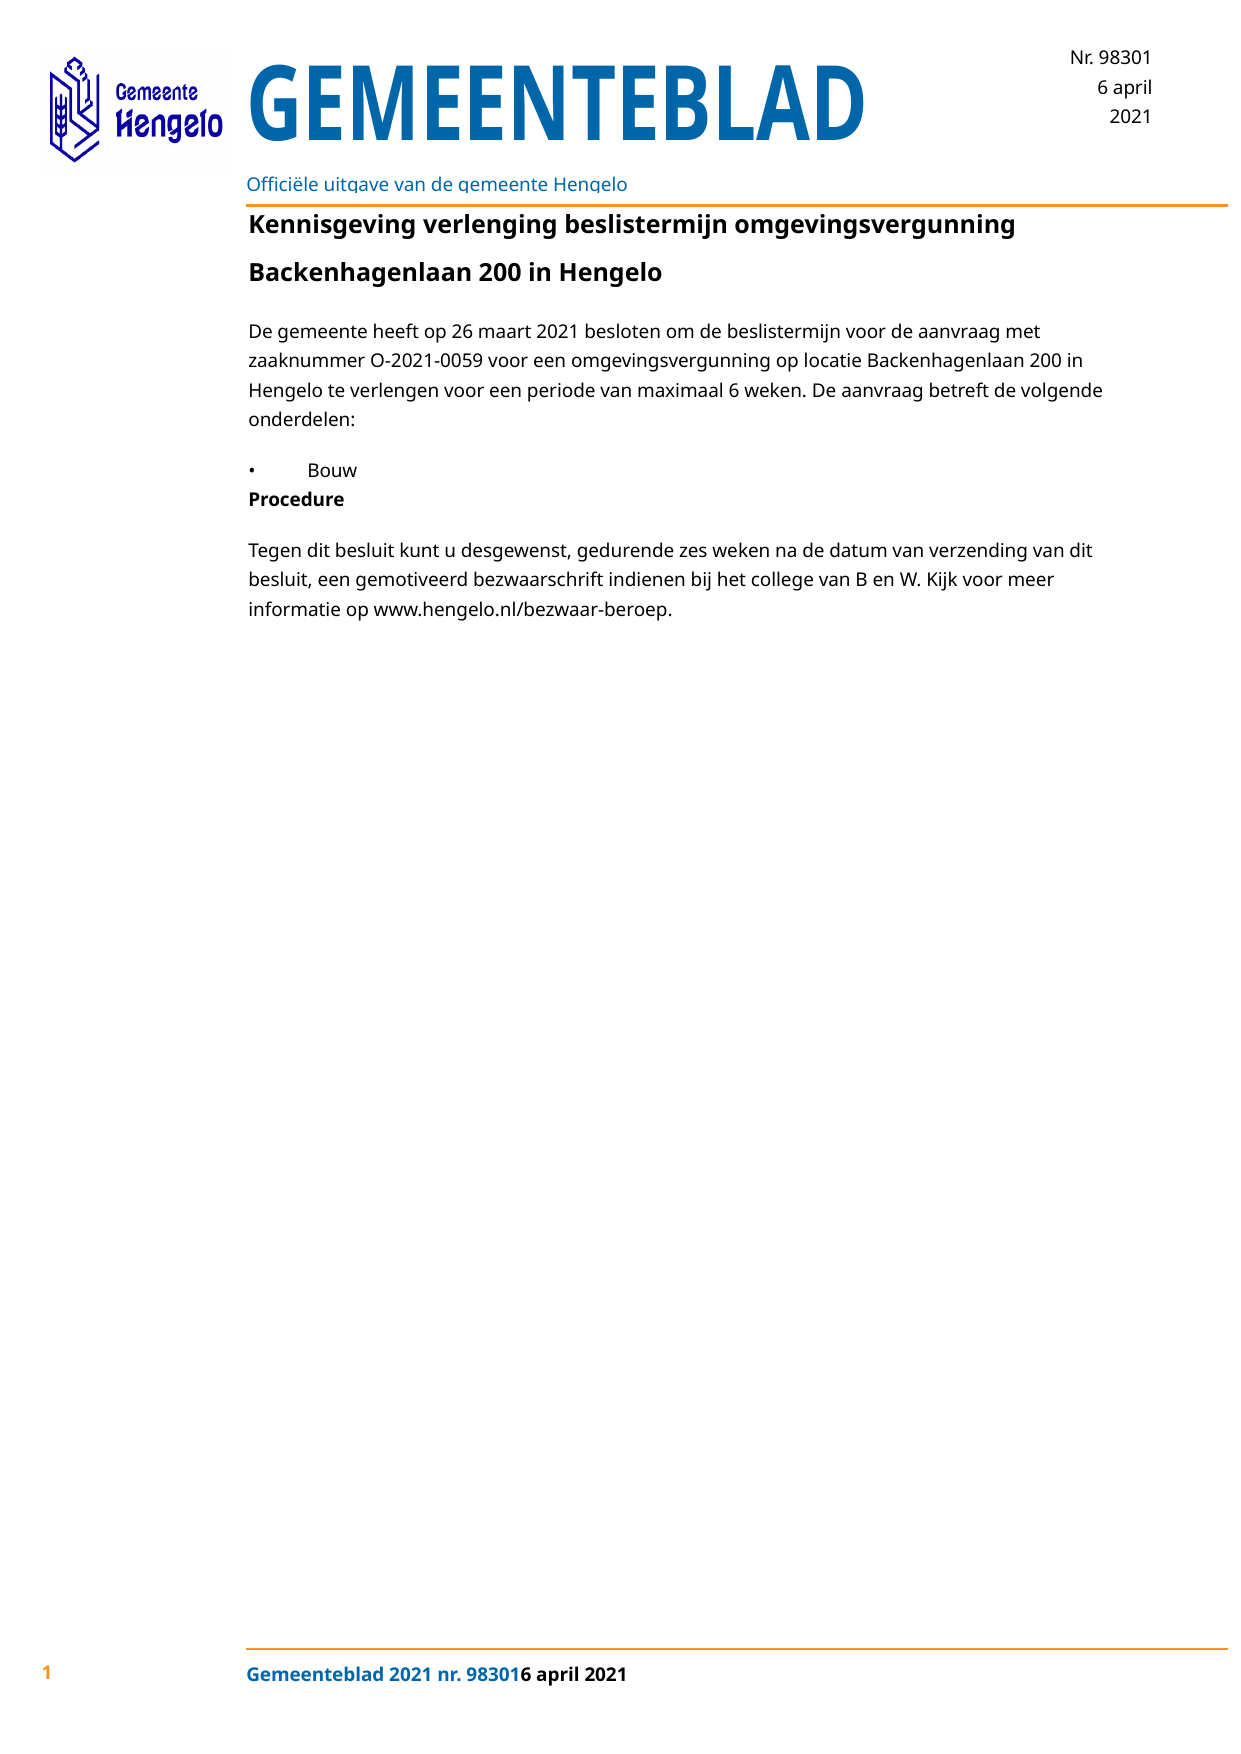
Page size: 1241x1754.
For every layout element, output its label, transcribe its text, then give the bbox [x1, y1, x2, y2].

picture [41, 47, 231, 172]
text Procedure [248, 487, 1152, 512]
list Bouw [248, 457, 1152, 483]
text Kennisgeving verlenging beslistermijn omgevingsvergunning Backenhagenlaan 200 in Hengelo [248, 207, 1152, 288]
text Tegen dit besluit kunt u desgewenst, gedurende zes weken na de datum van verzending van dit besluit, een gemotiveerd bezwaarschrift indienen bij het college van B en W. Kijk voor meer informatie op www.hengelo.nl/bezwaar-beroep. [248, 537, 1152, 622]
text De gemeente heeft op 26 maart 2021 besloten om de beslistermijn voor de aanvraag met zaaknummer O-2021-0059 voor een omgevingsvergunning op locatie Backenhagenlaan 200 in Hengelo te verlengen voor een periode van maximaal 6 weken. De aanvraag betreft de volgende onderdelen: [248, 318, 1152, 432]
